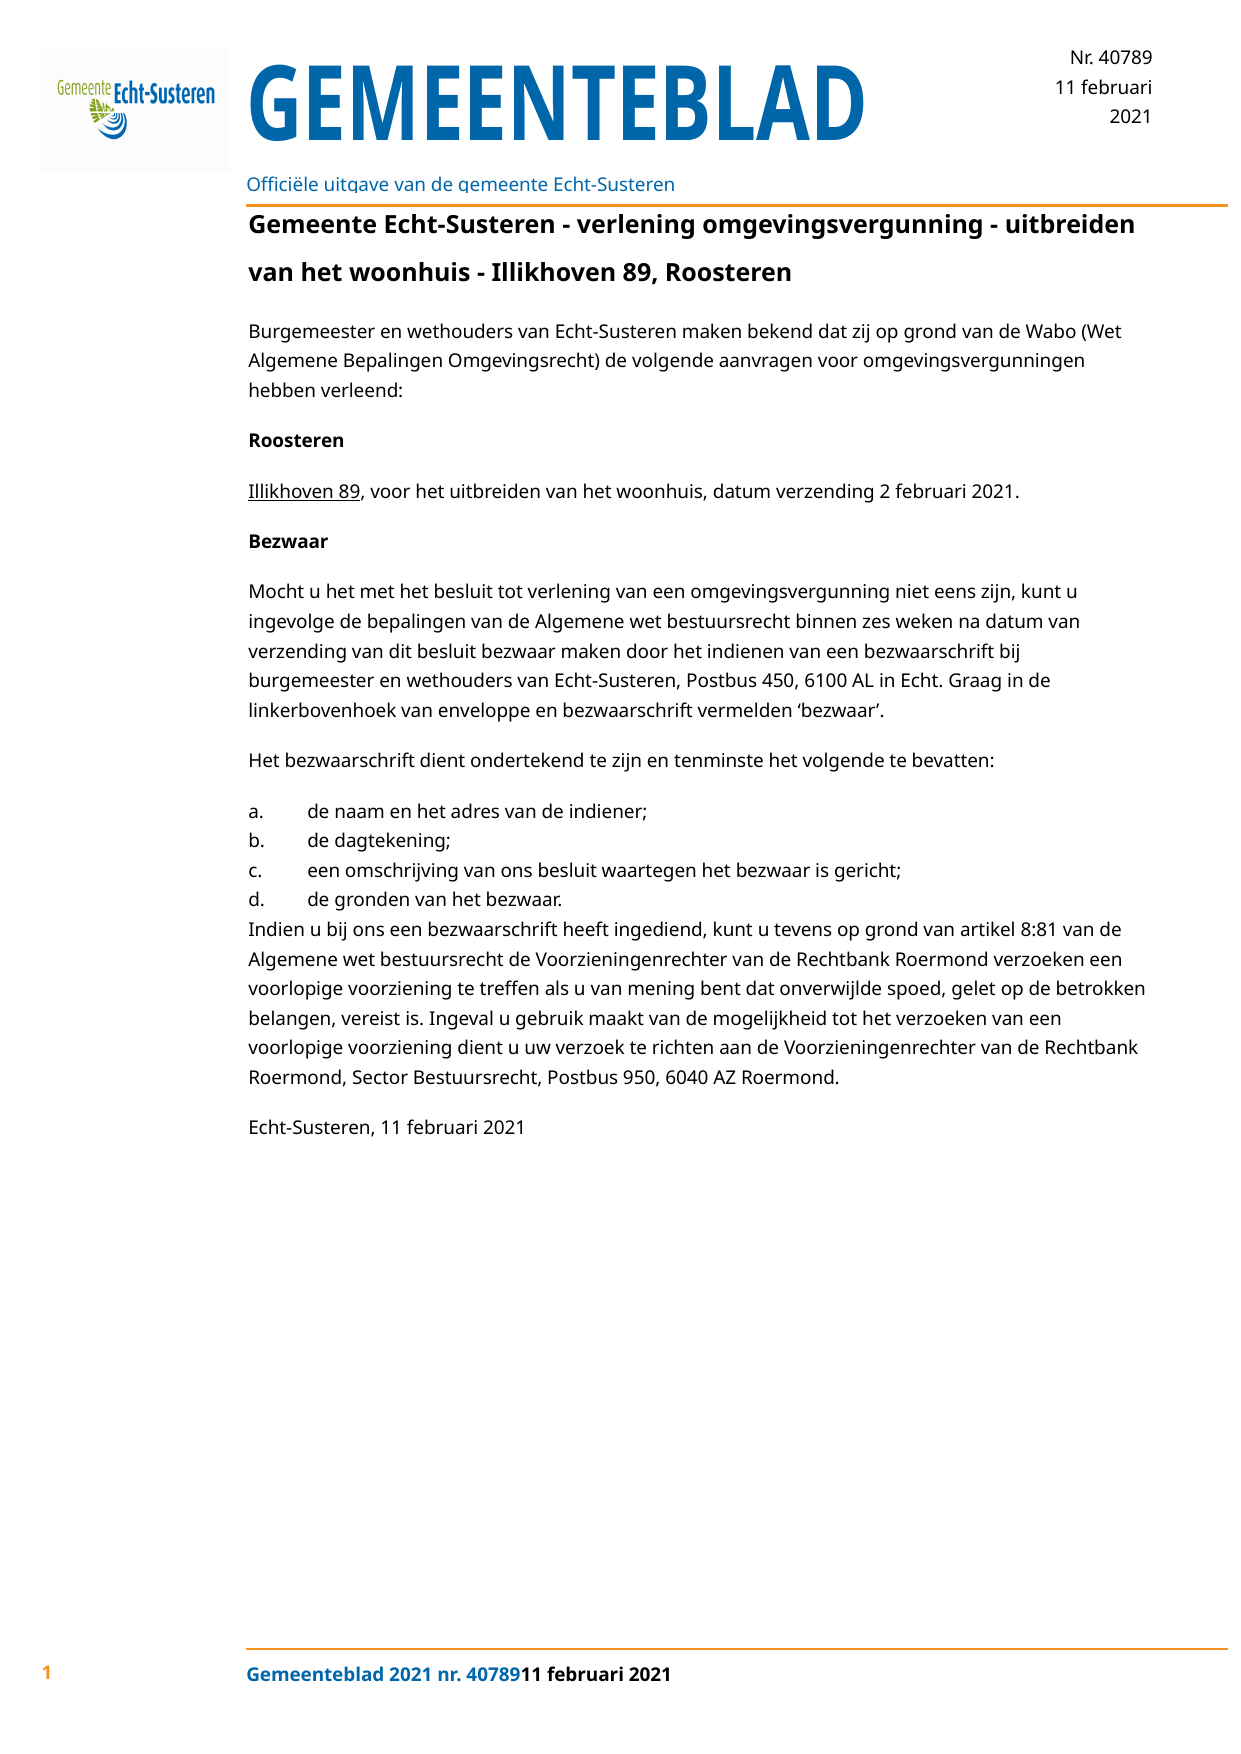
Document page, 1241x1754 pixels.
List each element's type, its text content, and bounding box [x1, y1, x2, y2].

text Indien u bij ons een bezwaarschrift heeft ingediend, kunt u tevens op grond van artikel 8:81 van de Algemene wet bestuursrecht de Voorzieningenrechter van de Rechtbank Roermond verzoeken een voorlopige voorziening te treffen als u van mening bent dat onverwijlde spoed, gelet op de betrokken belangen, vereist is. Ingeval u gebruik maakt van de mogelijkheid tot het verzoeken van een voorlopige voorziening dient u uw verzoek te richten aan de Voorzieningenrechter van de Rechtbank Roermond, Sector Bestuursrecht, Postbus 950, 6040 AZ Roermond. [248, 916, 1152, 1090]
text Roosteren [248, 427, 1152, 453]
text Burgemeester en wethouders van Echt-Susteren maken bekend dat zij op grond van de Wabo (Wet Algemene Bepalingen Omgevingsrecht) de volgende aanvragen voor omgevingsvergunningen hebben verleend: [248, 318, 1152, 403]
picture [41, 47, 231, 172]
text Mocht u het met het besluit tot verlening van een omgevingsvergunning niet eens zijn, kunt u ingevolge de bepalingen van de Algemene wet bestuursrecht binnen zes weken na datum van verzending van dit besluit bezwaar maken door het indienen van een bezwaarschrift bij burgemeester en wethouders van Echt-Susteren, Postbus 450, 6100 AL in Echt. Graag in de linkerbovenhoek van enveloppe en bezwaarschrift vermelden ‘bezwaar’. [248, 579, 1152, 723]
text Het bezwaarschrift dient ondertekend te zijn en tenminste het volgende te bevatten: [248, 747, 1152, 773]
list de naam en het adres van de indiener; [248, 798, 1152, 824]
text Echt-Susteren, 11 februari 2021 [248, 1114, 1152, 1140]
text Illikhoven 89, voor het uitbreiden van het woonhuis, datum verzending 2 februari 2021. [248, 478, 1152, 504]
text Gemeente Echt-Susteren - verlening omgevingsvergunning - uitbreiden van het woonhuis - Illikhoven 89, Roosteren [248, 207, 1152, 288]
list een omschrijving van ons besluit waartegen het bezwaar is gericht; [248, 857, 1152, 883]
list de gronden van het bezwaar. [248, 887, 1152, 912]
list de dagtekening; [248, 827, 1152, 853]
text Bezwaar [248, 528, 1152, 554]
